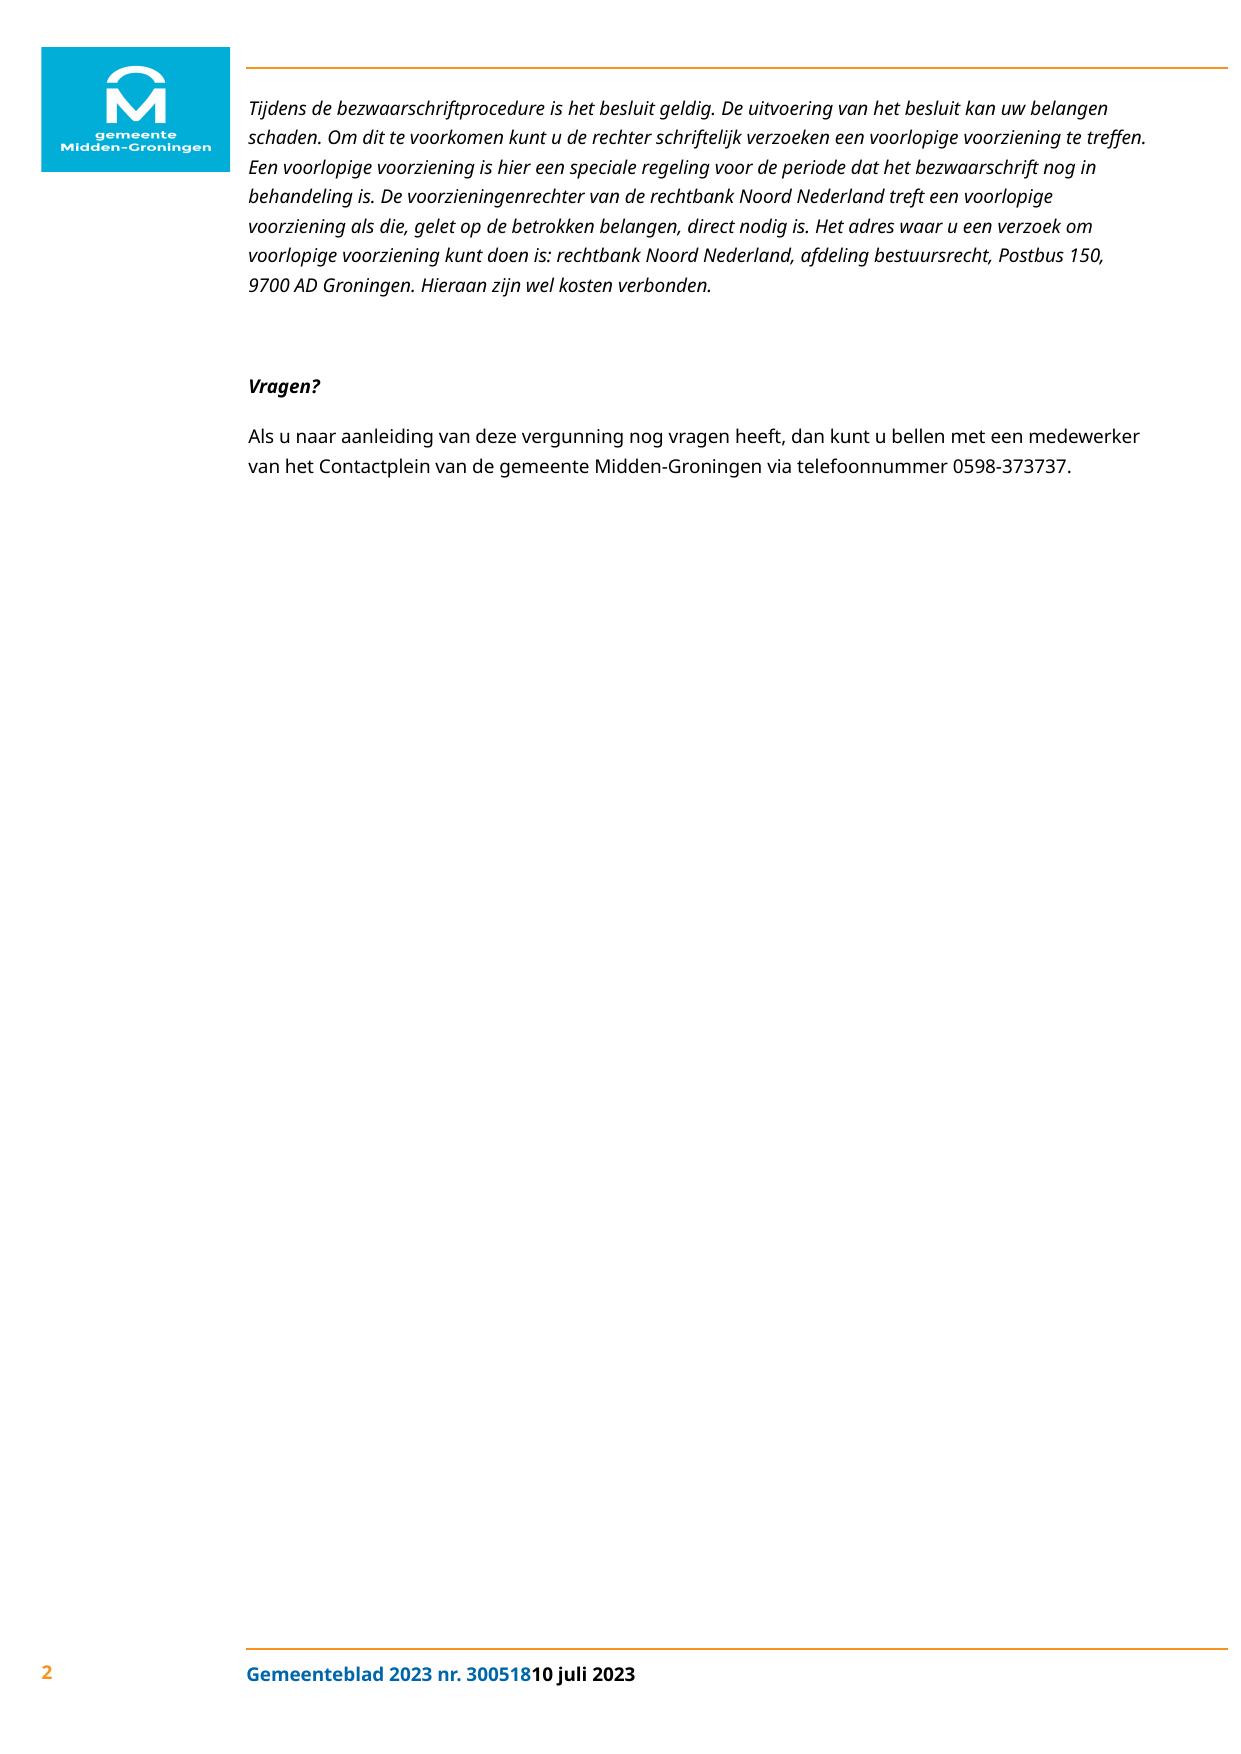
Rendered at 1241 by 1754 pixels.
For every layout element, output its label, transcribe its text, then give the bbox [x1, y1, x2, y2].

picture [108, 66, 164, 82]
text Vragen? [248, 373, 1152, 399]
text Tijdens de bezwaarschriftprocedure is het besluit geldig. De uitvoering van het besluit kan uw belangen schaden. Om dit te voorkomen kunt u de rechter schriftelijk verzoeken een voorlopige voorziening te treffen. Een voorlopige voorziening is hier een speciale regeling voor de periode dat het bezwaarschrift nog in behandeling is. De voorzieningenrechter van de rechtbank Noord Nederland treft een voorlopige voorziening als die, gelet op de betrokken belangen, direct nodig is. Het adres waar u een verzoek om voorlopige voorziening kunt doen is: rechtbank Noord Nederland, afdeling bestuursrecht, Postbus 150, 9700 AD Groningen. Hieraan zijn wel kosten verbonden. [248, 95, 1152, 298]
picture [184, 146, 190, 153]
text Als u naar aanleiding van deze vergunning nog vragen heeft, dan kunt u bellen met een medewerker van het Contactplein van de gemeente Midden-Groningen via telefoonnummer 0598-373737. [248, 423, 1152, 479]
picture [107, 89, 165, 122]
